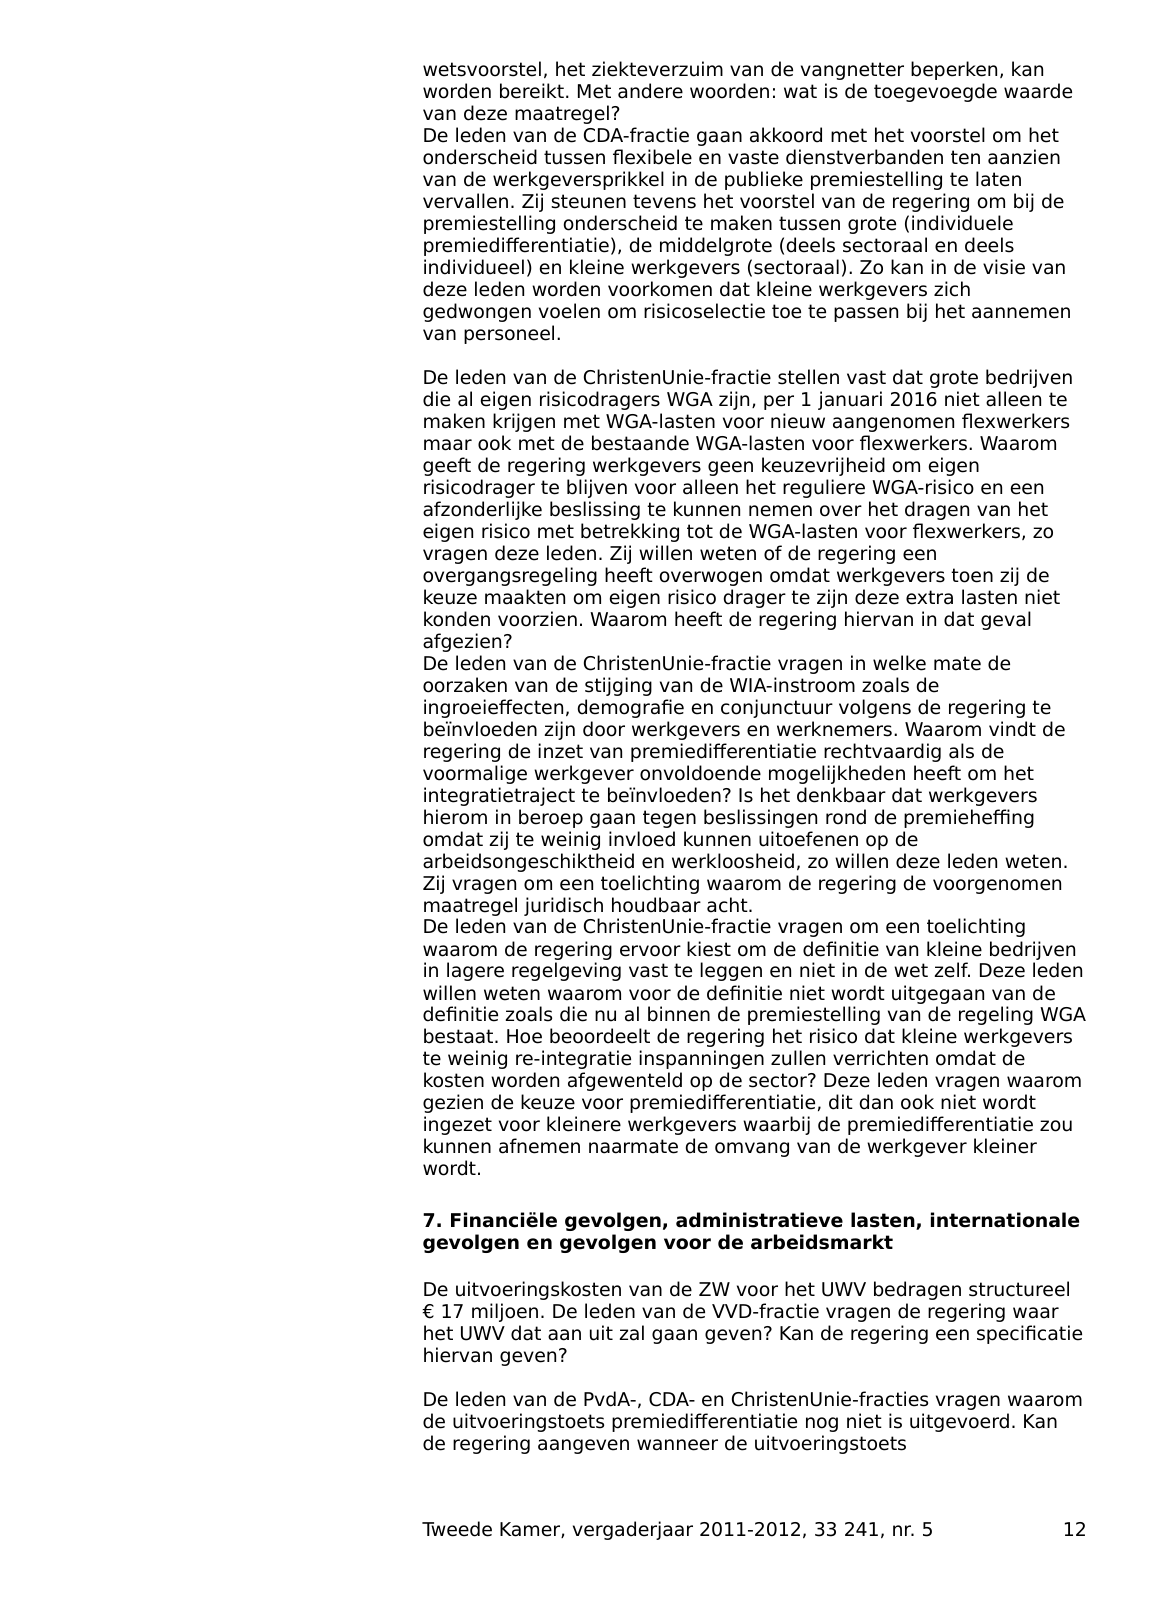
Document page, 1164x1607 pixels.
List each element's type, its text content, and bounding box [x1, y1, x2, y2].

text De leden van de CDA-fractie gaan akkoord met het voorstel om het onderscheid tussen flexibele en vaste dienstverbanden ten aanzien van de werkgeversprikkel in de publieke premiestelling te laten vervallen. Zij steunen tevens het voorstel van de regering om bij de premiestelling onderscheid te maken tussen grote (individuele premiedifferentiatie), de middelgrote (deels sectoraal en deels individueel) en kleine werkgevers (sectoraal). Zo kan in de visie van deze leden worden voorkomen dat kleine werkgevers zich gedwongen voelen om risicoselectie toe te passen bij het aannemen van personeel. [422, 125, 1087, 345]
text De leden van de ChristenUnie-fractie stellen vast dat grote bedrijven die al eigen risicodragers WGA zijn, per 1 januari 2016 niet alleen te maken krijgen met WGA-lasten voor nieuw aangenomen flexwerkers maar ook met de bestaande WGA-lasten voor flexwerkers. Waarom geeft de regering werkgevers geen keuzevrijheid om eigen risicodrager te blijven voor alleen het reguliere WGA-risico en een afzonderlijke beslissing te kunnen nemen over het dragen van het eigen risico met betrekking tot de WGA-lasten voor flexwerkers, zo vragen deze leden. Zij willen weten of de regering een overgangsregeling heeft overwogen omdat werkgevers toen zij de keuze maakten om eigen risico drager te zijn deze extra lasten niet konden voorzien. Waarom heeft de regering hiervan in dat geval afgezien? [422, 367, 1087, 653]
text De leden van de ChristenUnie-fractie vragen in welke mate de oorzaken van de stijging van de WIA-instroom zoals de ingroeieffecten, demografie en conjunctuur volgens de regering te beïnvloeden zijn door werkgevers en werknemers. Waarom vindt de regering de inzet van premiedifferentiatie rechtvaardig als de voormalige werkgever onvoldoende mogelijkheden heeft om het integratietraject te beïnvloeden? Is het denkbaar dat werkgevers hierom in beroep gaan tegen beslissingen rond de premieheffing omdat zij te weinig invloed kunnen uitoefenen op de arbeidsongeschiktheid en werkloosheid, zo willen deze leden weten. Zij vragen om een toelichting waarom de regering de voorgenomen maatregel juridisch houdbaar acht. [422, 653, 1087, 916]
text De leden van de ChristenUnie-fractie vragen om een toelichting waarom de regering ervoor kiest om de definitie van kleine bedrijven in lagere regelgeving vast te leggen en niet in de wet zelf. Deze leden willen weten waarom voor de definitie niet wordt uitgegaan van de definitie zoals die nu al binnen de premiestelling van de regeling WGA bestaat. Hoe beoordeelt de regering het risico dat kleine werkgevers te weinig re-integratie inspanningen zullen verrichten omdat de kosten worden afgewenteld op de sector? Deze leden vragen waarom gezien de keuze voor premiedifferentiatie, dit dan ook niet wordt ingezet voor kleinere werkgevers waarbij de premiedifferentiatie zou kunnen afnemen naarmate de omvang van de werkgever kleiner wordt. [422, 916, 1087, 1180]
text De uitvoeringskosten van de ZW voor het UWV bedragen structureel € 17 miljoen. De leden van de VVD-fractie vragen de regering waar het UWV dat aan uit zal gaan geven? Kan de regering een specificatie hiervan geven? [422, 1279, 1087, 1367]
text De leden van de PvdA-, CDA- en ChristenUnie-fracties vragen waarom de uitvoeringstoets premiedifferentiatie nog niet is uitgevoerd. Kan de regering aangeven wanneer de uitvoeringstoets [422, 1389, 1087, 1455]
subtitle 7. Financiële gevolgen, administratieve lasten, internationale gevolgen en gevolgen voor de arbeidsmarkt [422, 1210, 1087, 1254]
text wetsvoorstel, het ziekteverzuim van de vangnetter beperken, kan worden bereikt. Met andere woorden: wat is de toegevoegde waarde van deze maatregel? [422, 59, 1087, 125]
